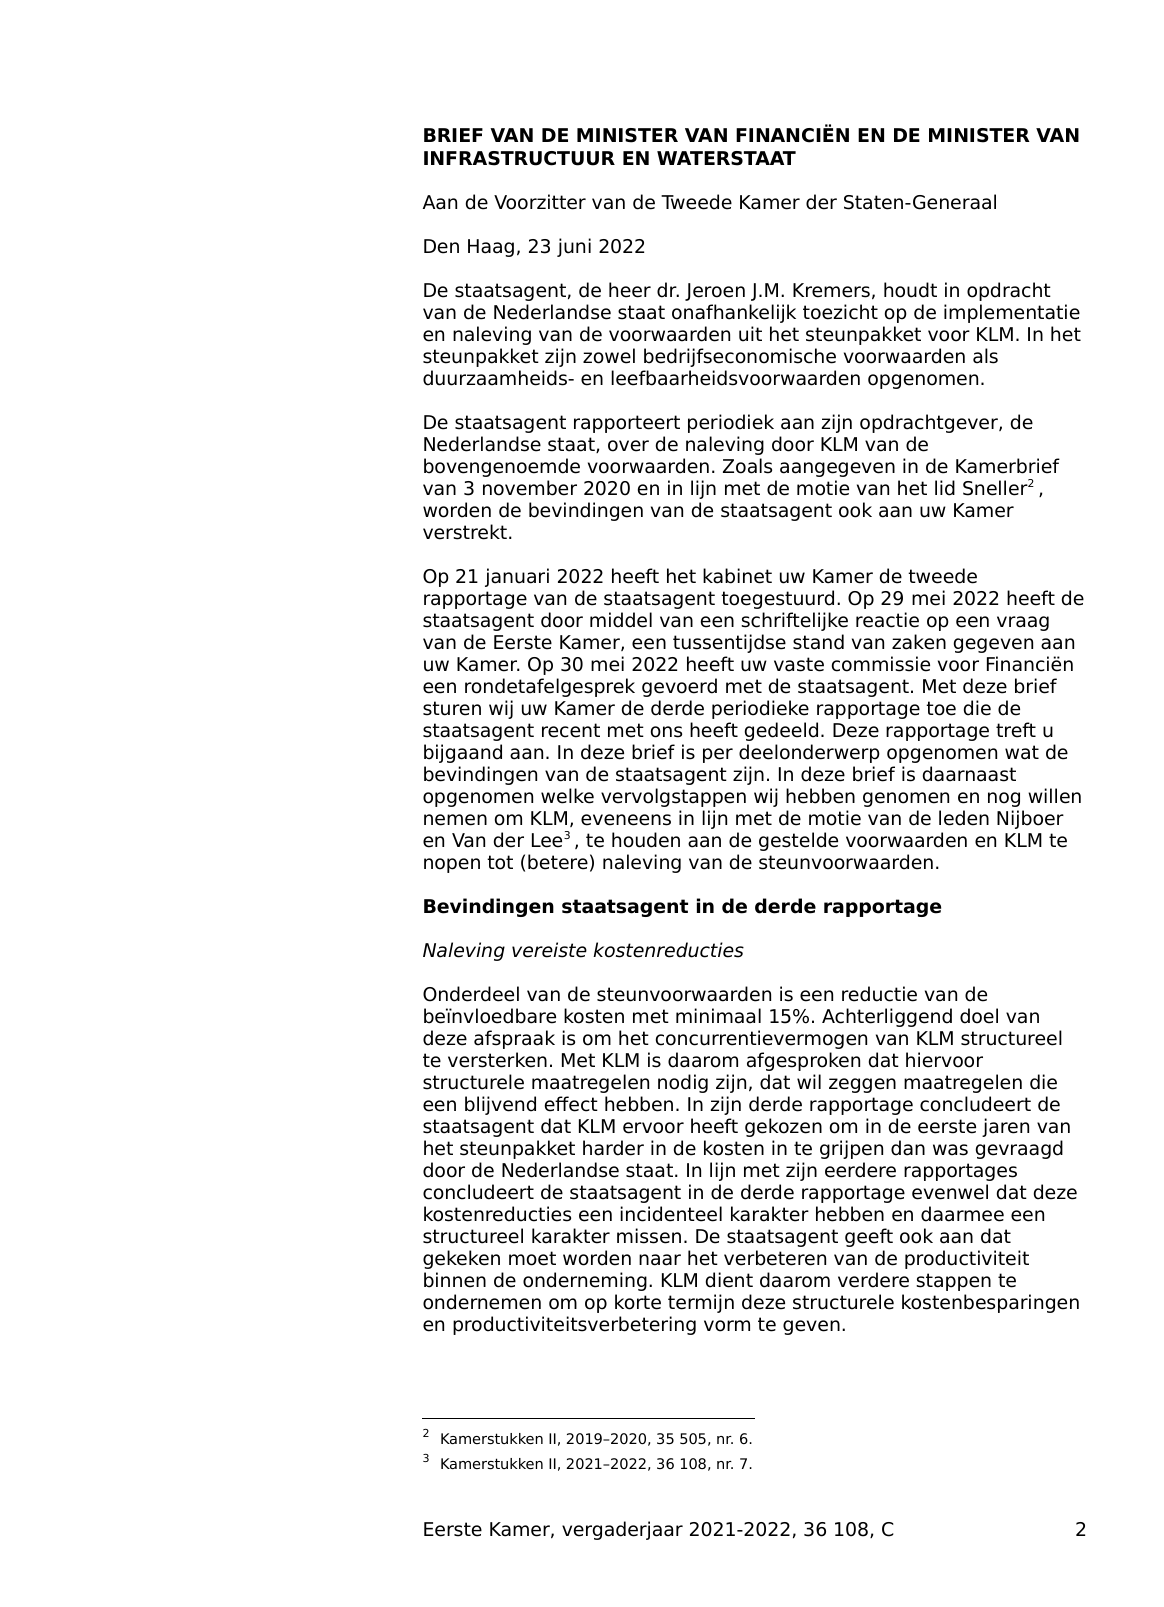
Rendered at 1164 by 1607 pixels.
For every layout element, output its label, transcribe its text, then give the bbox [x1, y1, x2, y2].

text Aan de Voorzitter van de Tweede Kamer der Staten-Generaal [422, 192, 1087, 213]
text Kamerstukken II, 2021–2022, 36 108, nr. 7. [422, 1452, 1087, 1474]
subtitle BRIEF VAN DE MINISTER VAN FINANCIËN EN DE MINISTER VAN INFRASTRUCTUUR EN WATERSTAAT [422, 125, 1087, 169]
subtitle Bevindingen staatsagent in de derde rapportage [422, 896, 1087, 918]
text Den Haag, 23 juni 2022 [422, 236, 1087, 258]
text De staatsagent rapporteert periodiek aan zijn opdrachtgever, de Nederlandse staat, over de naleving door KLM van de bovengenoemde voorwaarden. Zoals aangegeven in de Kamerbrief van 3 november 2020 en in lijn met de motie van het lid Sneller, worden de bevindingen van de staatsagent ook aan uw Kamer verstrekt. [422, 412, 1087, 544]
subtitle Naleving vereiste kostenreducties [422, 940, 1087, 962]
text Op 21 januari 2022 heeft het kabinet uw Kamer de tweede rapportage van de staatsagent toegestuurd. Op 29 mei 2022 heeft de staatsagent door middel van een schriftelijke reactie op een vraag van de Eerste Kamer, een tussentijdse stand van zaken gegeven aan uw Kamer. Op 30 mei 2022 heeft uw vaste commissie voor Financiën een rondetafelgesprek gevoerd met de staatsagent. Met deze brief sturen wij uw Kamer de derde periodieke rapportage toe die de staatsagent recent met ons heeft gedeeld. Deze rapportage treft u bijgaand aan. In deze brief is per deelonderwerp opgenomen wat de bevindingen van de staatsagent zijn. In deze brief is daarnaast opgenomen welke vervolgstappen wij hebben genomen en nog willen nemen om KLM, eveneens in lijn met de motie van de leden Nijboer en Van der Lee, te houden aan de gestelde voorwaarden en KLM te nopen tot (betere) naleving van de steunvoorwaarden. [422, 566, 1087, 874]
text Onderdeel van de steunvoorwaarden is een reductie van de beïnvloedbare kosten met minimaal 15%. Achterliggend doel van deze afspraak is om het concurrentievermogen van KLM structureel te versterken. Met KLM is daarom afgesproken dat hiervoor structurele maatregelen nodig zijn, dat wil zeggen maatregelen die een blijvend effect hebben. In zijn derde rapportage concludeert de staatsagent dat KLM ervoor heeft gekozen om in de eerste jaren van het steunpakket harder in de kosten in te grijpen dan was gevraagd door de Nederlandse staat. In lijn met zijn eerdere rapportages concludeert de staatsagent in de derde rapportage evenwel dat deze kostenreducties een incidenteel karakter hebben en daarmee een structureel karakter missen. De staatsagent geeft ook aan dat gekeken moet worden naar het verbeteren van de productiviteit binnen de onderneming. KLM dient daarom verdere stappen te ondernemen om op korte termijn deze structurele kostenbesparingen en productiviteitsverbetering vorm te geven. [422, 984, 1087, 1336]
text Kamerstukken II, 2019–2020, 35 505, nr. 6. [422, 1427, 1087, 1449]
text De staatsagent, de heer dr. Jeroen J.M. Kremers, houdt in opdracht van de Nederlandse staat onafhankelijk toezicht op de implementatie en naleving van de voorwaarden uit het steunpakket voor KLM. In het steunpakket zijn zowel bedrijfseconomische voorwaarden als duurzaamheids- en leefbaarheidsvoorwaarden opgenomen. [422, 280, 1087, 390]
